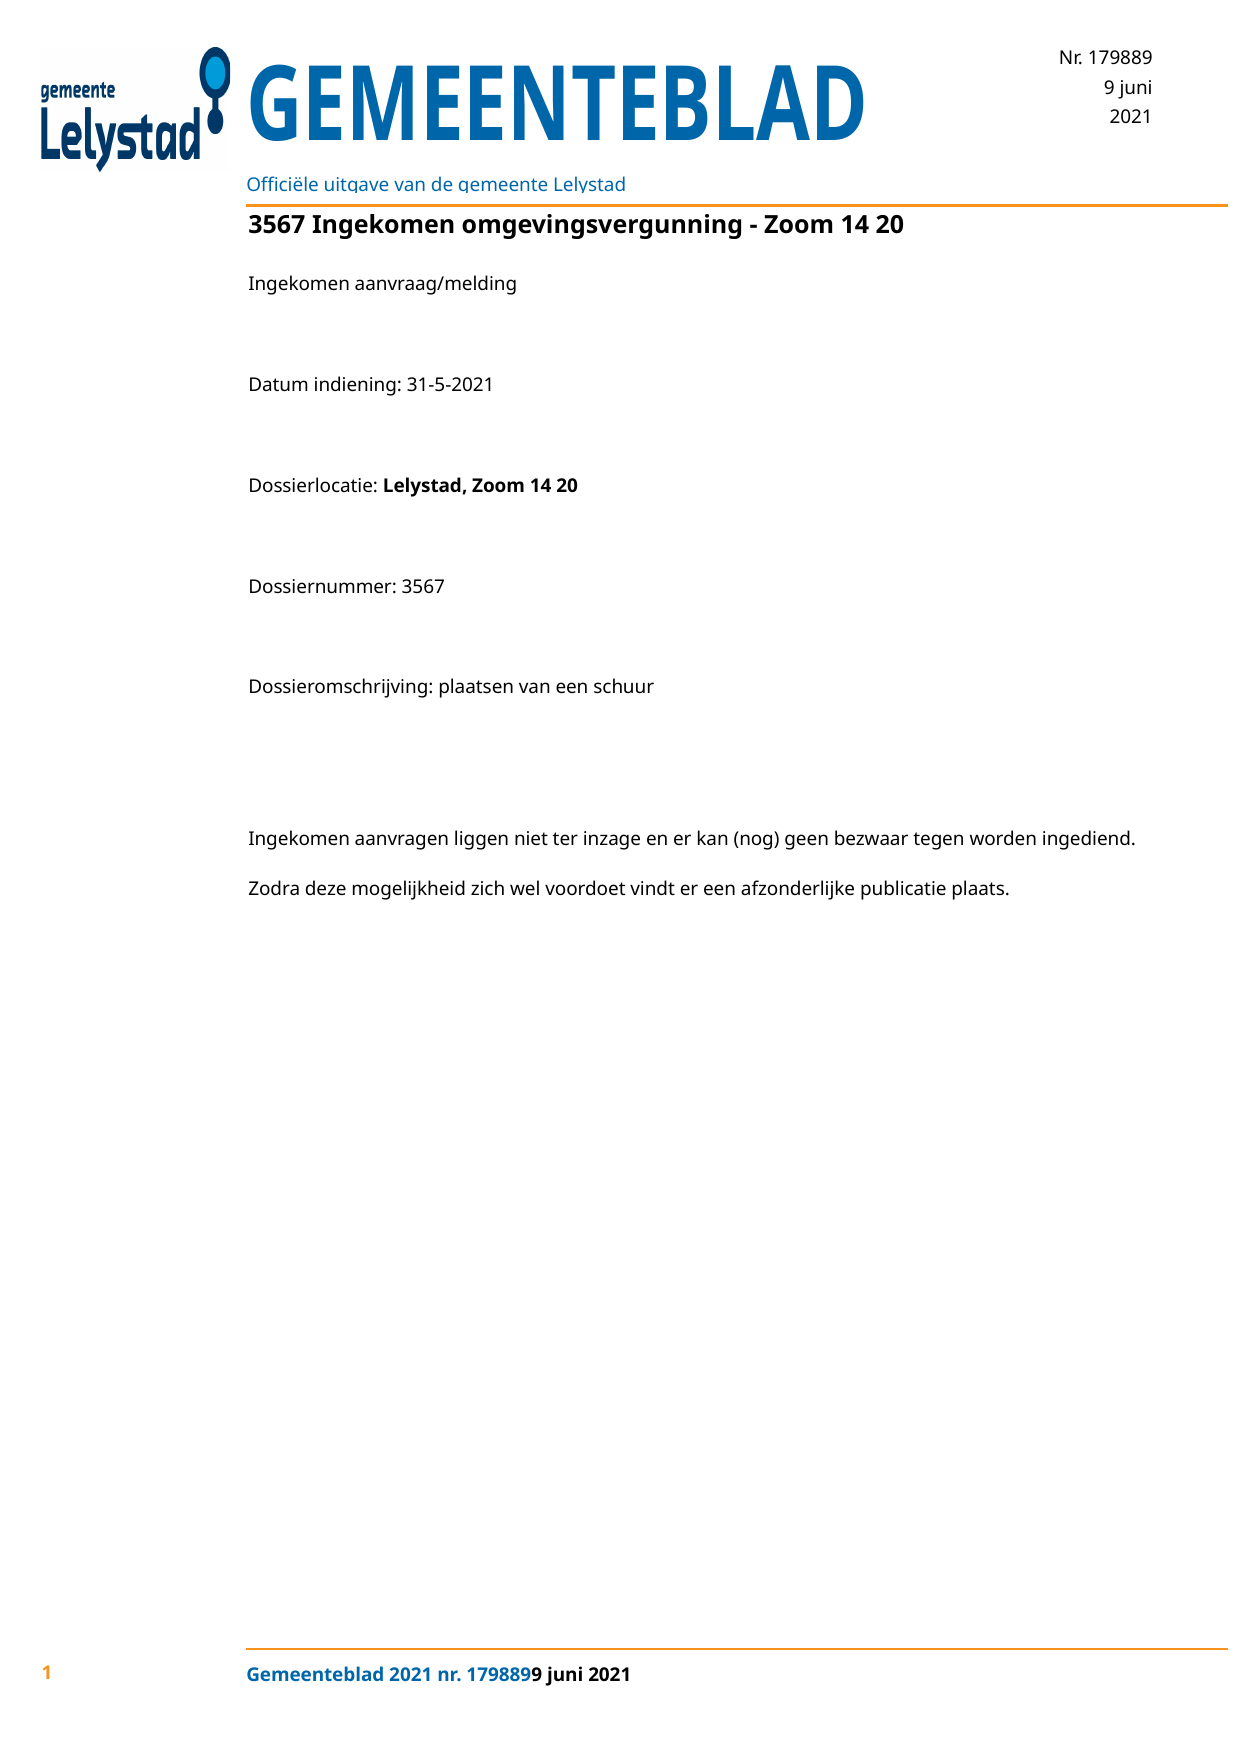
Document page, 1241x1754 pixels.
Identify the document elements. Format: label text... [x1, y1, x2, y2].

text Dossiernummer: 3567 [248, 573, 1152, 598]
text 3567 Ingekomen omgevingsvergunning - Zoom 14 20 [248, 207, 1152, 241]
text Ingekomen aanvragen liggen niet ter inzage en er kan (nog) geen bezwaar tegen worden ingediend. [248, 825, 1152, 851]
text Ingekomen aanvraag/melding [248, 270, 1152, 296]
text Dossierlocatie: Lelystad, Zoom 14 20 [248, 472, 1152, 498]
text Zodra deze mogelijkheid zich wel voordoet vindt er een afzonderlijke publicatie plaats. [248, 875, 1152, 901]
text Dossieromschrijving: plaatsen van een schuur [248, 674, 1152, 699]
text Datum indiening: 31-5-2021 [248, 371, 1152, 397]
picture [41, 47, 231, 172]
